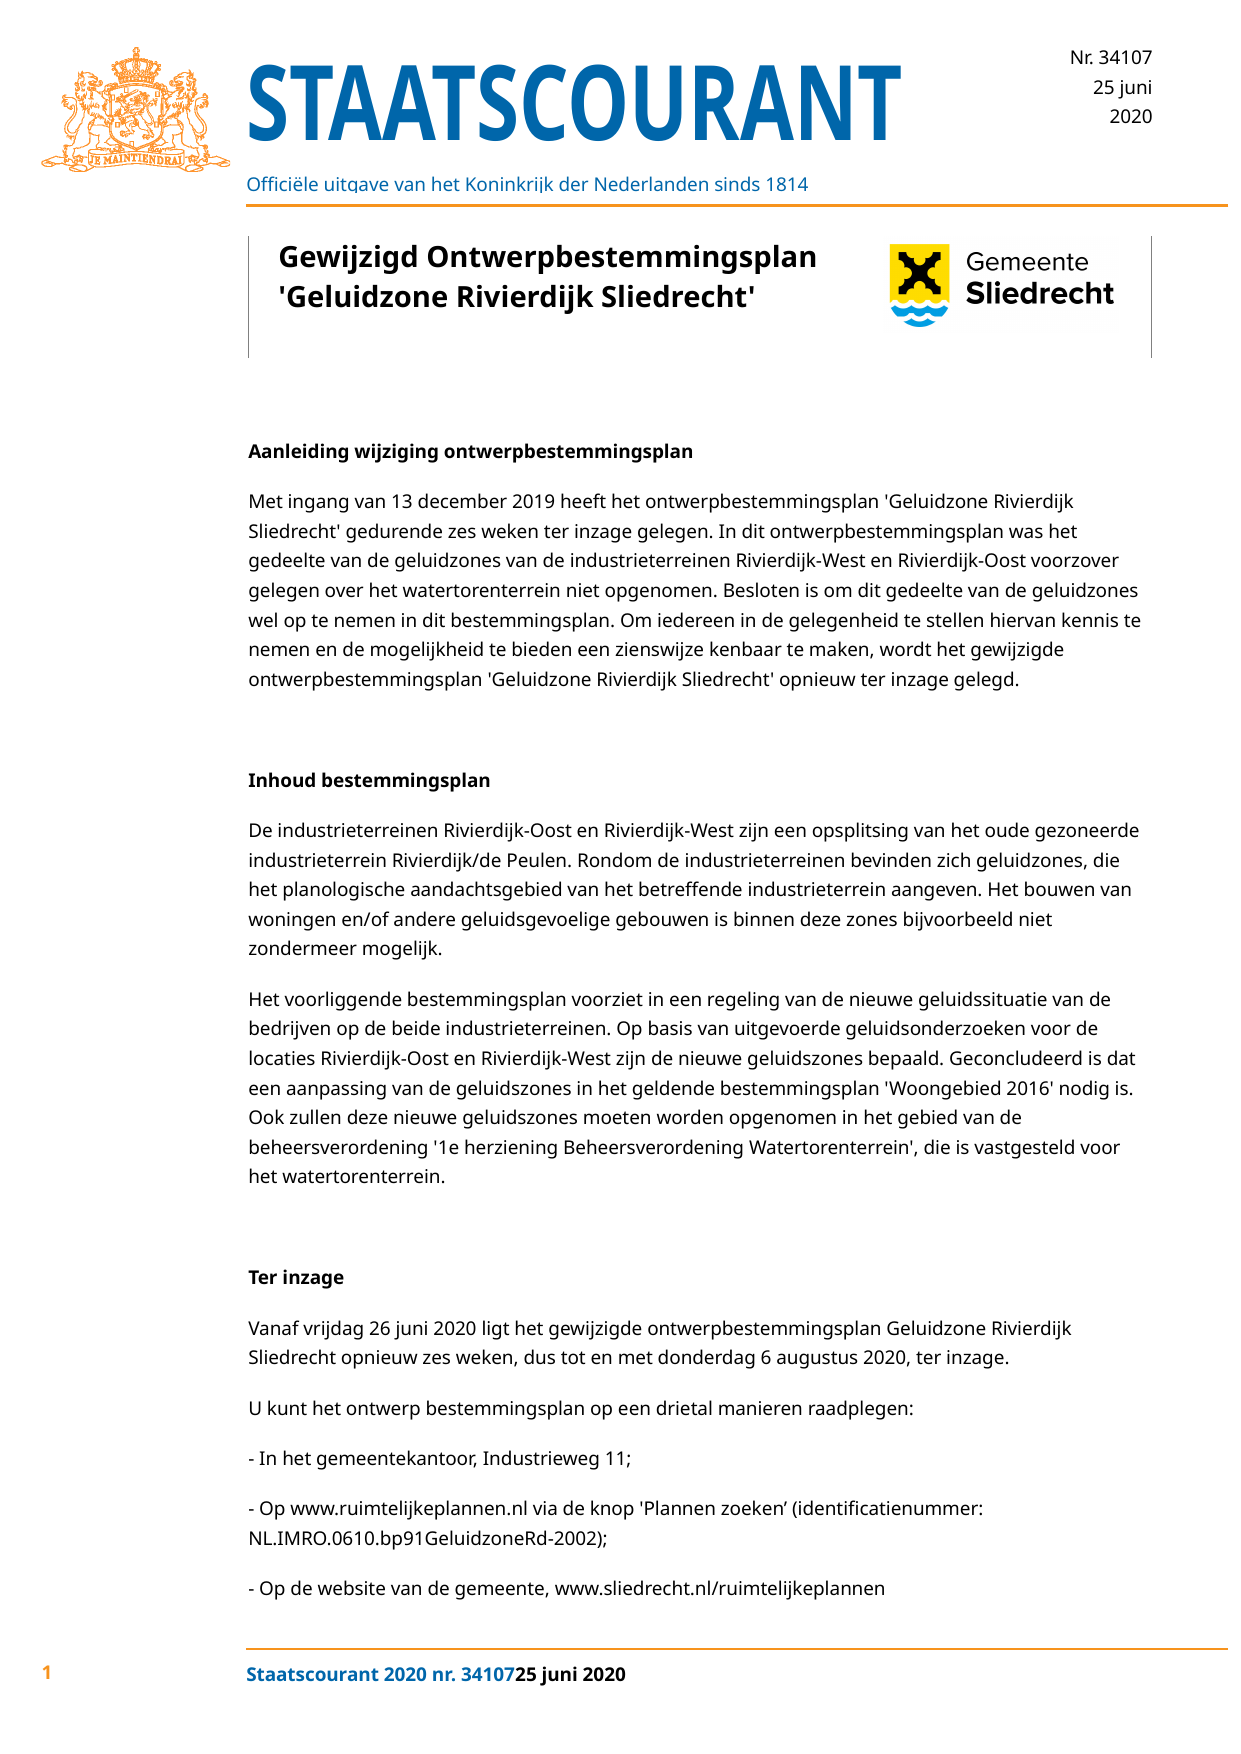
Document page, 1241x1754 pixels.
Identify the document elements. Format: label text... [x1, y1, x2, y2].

text - Op de website van de gemeente, www.sliedrecht.nl/ruimtelijkeplannen [248, 1576, 1152, 1601]
text Vanaf vrijdag 26 juni 2020 ligt het gewijzigde ontwerpbestemmingsplan Geluidzone Rivierdijk Sliedrecht opnieuw zes weken, dus tot en met donderdag 6 augustus 2020, ter inzage. [248, 1315, 1152, 1370]
table_header Gewijzigd Ontwerpbestemmingsplan 'Geluidzone Rivierdijk Sliedrecht' [249, 236, 850, 358]
text U kunt het ontwerp bestemmingsplan op een drietal manieren raadplegen: [248, 1395, 1152, 1421]
text Ter inzage [248, 1264, 1152, 1290]
text Met ingang van 13 december 2019 heeft het ontwerpbestemmingsplan 'Geluidzone Rivierdijk Sliedrecht' gedurende zes weken ter inzage gelegen. In dit ontwerpbestemmingsplan was het gedeelte van de geluidzones van de industrieterreinen Rivierdijk-West en Rivierdijk-Oost voorzover gelegen over het watertorenterrein niet opgenomen. Besloten is om dit gedeelte van de geluidzones wel op te nemen in dit bestemmingsplan. Om iedereen in de gelegenheid te stellen hiervan kennis te nemen en de mogelijkheid te bieden een zienswijze kenbaar te maken, wordt het gewijzigde ontwerpbestemmingsplan 'Geluidzone Rivierdijk Sliedrecht' opnieuw ter inzage gelegd. [248, 488, 1152, 692]
text Inhoud bestemmingsplan [248, 767, 1152, 793]
table_header [850, 333, 1151, 358]
text Het voorliggende bestemmingsplan voorziet in een regeling van de nieuwe geluidssituatie van de bedrijven op de beide industrieterreinen. Op basis van uitgevoerde geluidsonderzoeken voor de locaties Rivierdijk-Oost en Rivierdijk-West zijn de nieuwe geluidszones bepaald. Geconcludeerd is dat een aanpassing van de geluidszones in het geldende bestemmingsplan 'Woongebied 2016' nodig is. Ook zullen deze nieuwe geluidszones moeten worden opgenomen in het gebied van de beheersverordening '1e herziening Beheersverordening Watertorenterrein', die is vastgesteld voor het watertorenterrein. [248, 986, 1152, 1189]
text - Op www.ruimtelijkeplannen.nl via de knop 'Plannen zoeken’ (identificatienummer: NL.IMRO.0610.bp91GeluidzoneRd-2002); [248, 1496, 1152, 1551]
text Aanleiding wijziging ontwerpbestemmingsplan [248, 438, 1152, 464]
picture [882, 236, 1119, 333]
text De industrieterreinen Rivierdijk-Oost en Rivierdijk-West zijn een opsplitsing van het oude gezoneerde industrieterrein Rivierdijk/de Peulen. Rondom de industrieterreinen bevinden zich geluidzones, die het planologische aandachtsgebied van het betreffende industrieterrein aangeven. Het bouwen van woningen en/of andere geluidsgevoelige gebouwen is binnen deze zones bijvoorbeeld niet zondermeer mogelijk. [248, 817, 1152, 961]
table_header [850, 236, 882, 332]
picture [41, 47, 231, 172]
table_header [1119, 236, 1151, 332]
text - In het gemeentekantoor, Industrieweg 11; [248, 1445, 1152, 1471]
